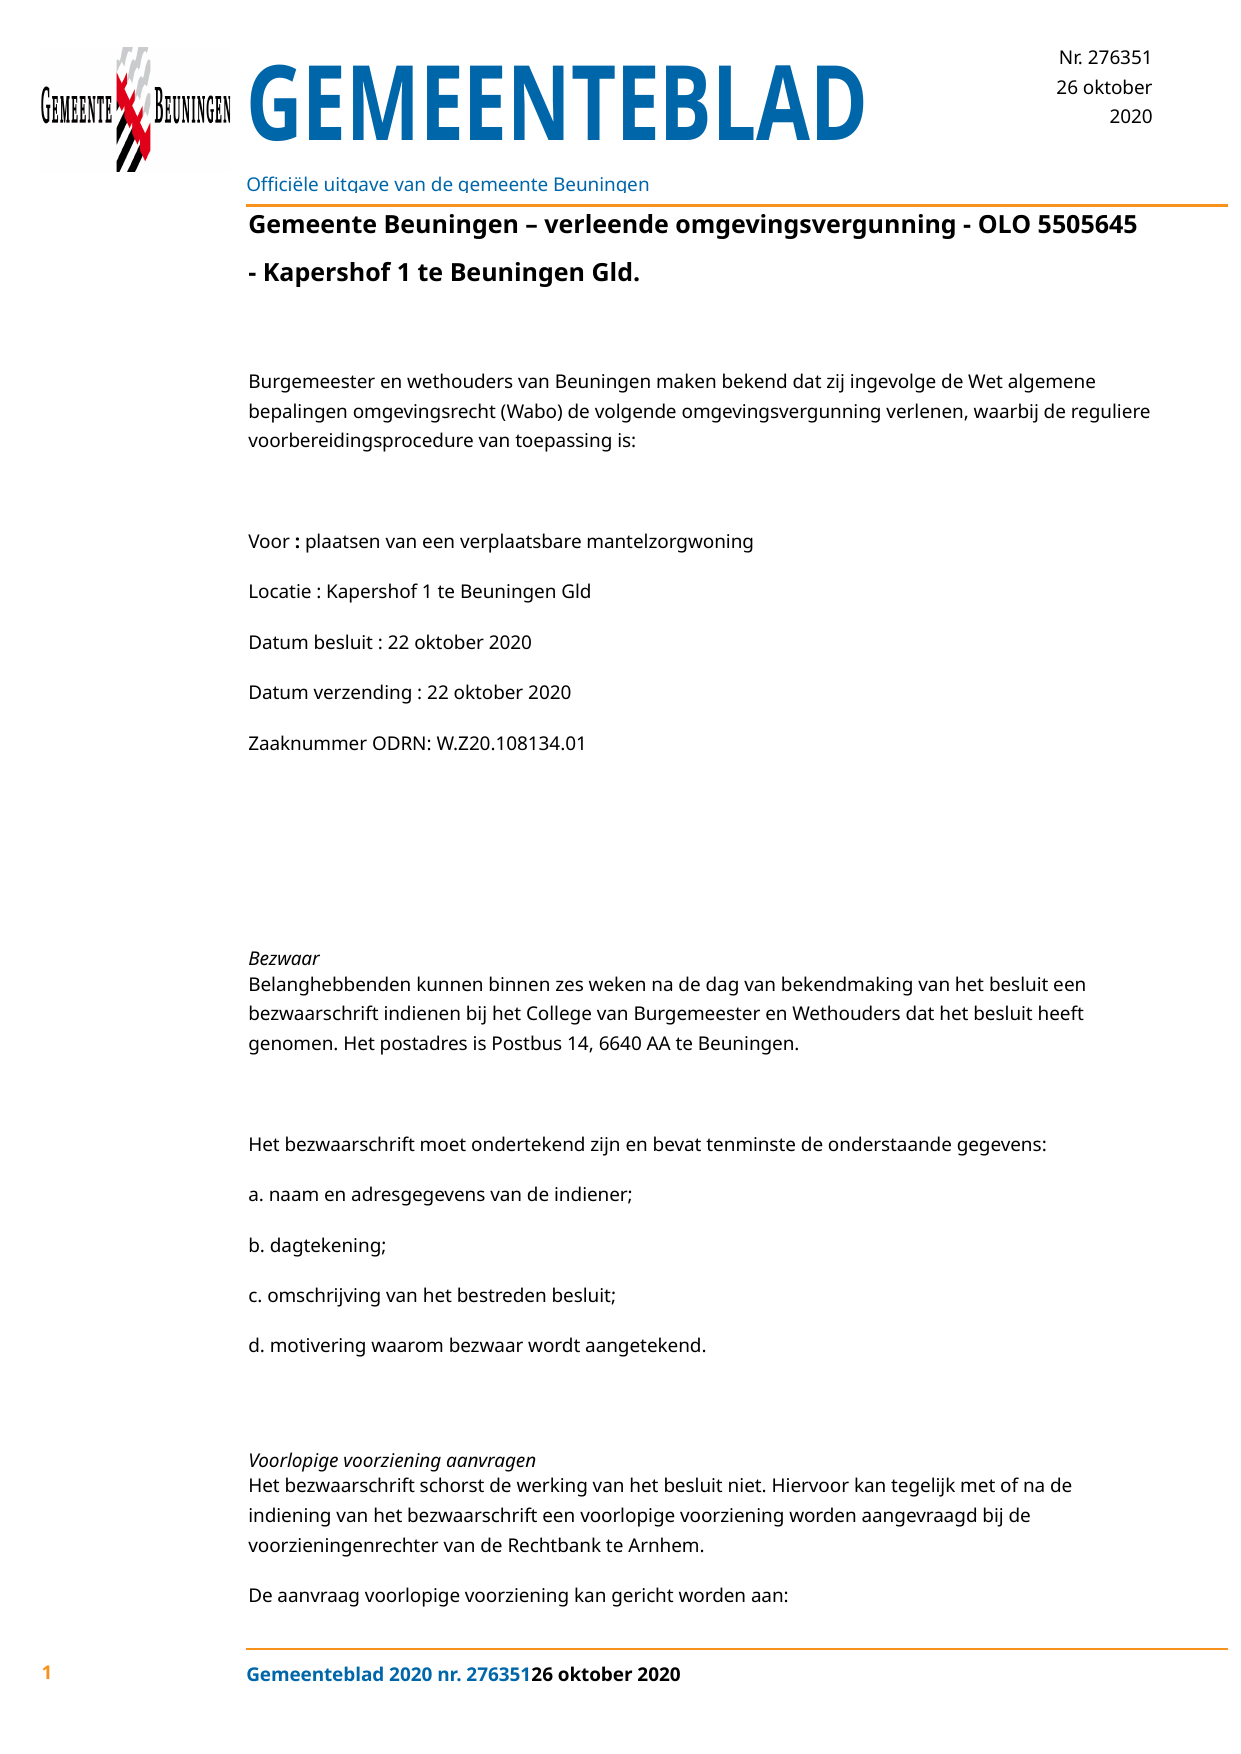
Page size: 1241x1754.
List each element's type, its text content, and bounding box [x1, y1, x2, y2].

text Zaaknummer ODRN: W.Z20.108134.01 [248, 730, 1152, 756]
text c. omschrijving van het bestreden besluit; [248, 1282, 1152, 1308]
text Het bezwaarschrift schorst de werking van het besluit niet. Hiervoor kan tegelijk met of na de indiening van het bezwaarschrift een voorlopige voorziening worden aangevraagd bij de voorzieningenrechter van de Rechtbank te Arnhem. [248, 1473, 1152, 1558]
text Voor : plaatsen van een verplaatsbare mantelzorgwoning [248, 528, 1152, 554]
text Gemeente Beuningen – verleende omgevingsvergunning - OLO 5505645 - Kapershof 1 te Beuningen Gld. [248, 207, 1152, 288]
text Belanghebbenden kunnen binnen zes weken na de dag van bekendmaking van het besluit een bezwaarschrift indienen bij het College van Burgemeester en Wethouders dat het besluit heeft genomen. Het postadres is Postbus 14, 6640 AA te Beuningen. [248, 971, 1152, 1056]
text Datum besluit : 22 oktober 2020 [248, 629, 1152, 655]
text Bezwaar [248, 945, 1152, 971]
text Burgemeester en wethouders van Beuningen maken bekend dat zij ingevolge de Wet algemene bepalingen omgevingsrecht (Wabo) de volgende omgevingsvergunning verlenen, waarbij de reguliere voorbereidingsprocedure van toepassing is: [248, 368, 1152, 453]
text De aanvraag voorlopige voorziening kan gericht worden aan: [248, 1582, 1152, 1608]
text d. motivering waarom bezwaar wordt aangetekend. [248, 1333, 1152, 1358]
text Voorlopige voorziening aanvragen [248, 1447, 1152, 1473]
text Het bezwaarschrift moet ondertekend zijn en bevat tenminste de onderstaande gegevens: [248, 1131, 1152, 1157]
text Datum verzending : 22 oktober 2020 [248, 679, 1152, 705]
text b. dagtekening; [248, 1232, 1152, 1257]
text a. naam en adresgegevens van de indiener; [248, 1181, 1152, 1207]
text Locatie : Kapershof 1 te Beuningen Gld [248, 579, 1152, 604]
picture [41, 47, 231, 172]
